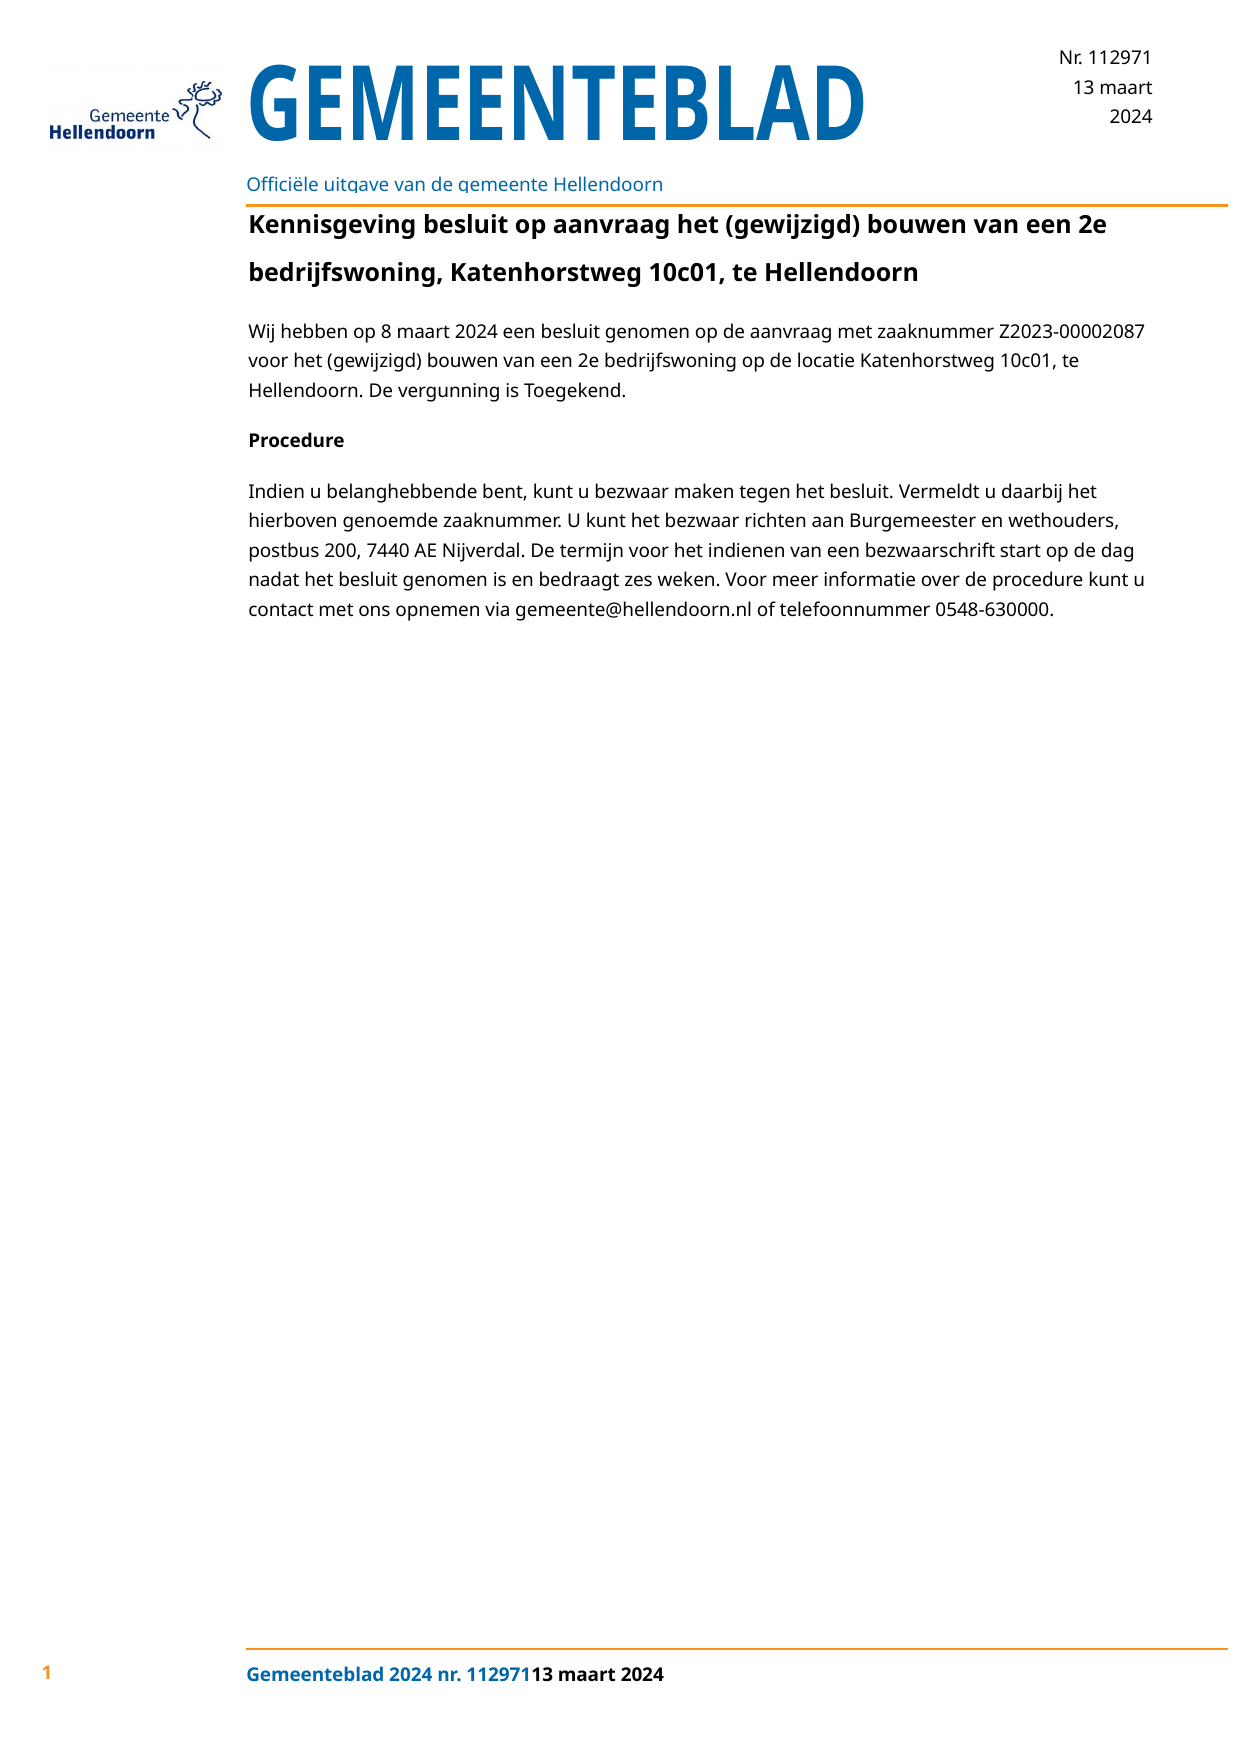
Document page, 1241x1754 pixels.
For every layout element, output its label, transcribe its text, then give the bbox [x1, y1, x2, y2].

text Kennisgeving besluit op aanvraag het (gewijzigd) bouwen van een 2e bedrijfswoning, Katenhorstweg 10c01, te Hellendoorn [248, 207, 1152, 288]
picture [41, 47, 231, 172]
text Indien u belanghebbende bent, kunt u bezwaar maken tegen het besluit. Vermeldt u daarbij het hierboven genoemde zaaknummer. U kunt het bezwaar richten aan Burgemeester en wethouders, postbus 200, 7440 AE Nijverdal. De termijn voor het indienen van een bezwaarschrift start op de dag nadat het besluit genomen is en bedraagt zes weken. Voor meer informatie over de procedure kunt u contact met ons opnemen via gemeente@hellendoorn.nl of telefoonnummer 0548-630000. [248, 478, 1152, 622]
text Wij hebben op 8 maart 2024 een besluit genomen op de aanvraag met zaaknummer Z2023-00002087 voor het (gewijzigd) bouwen van een 2e bedrijfswoning op de locatie Katenhorstweg 10c01, te Hellendoorn. De vergunning is Toegekend. [248, 318, 1152, 403]
text Procedure [248, 427, 1152, 453]
